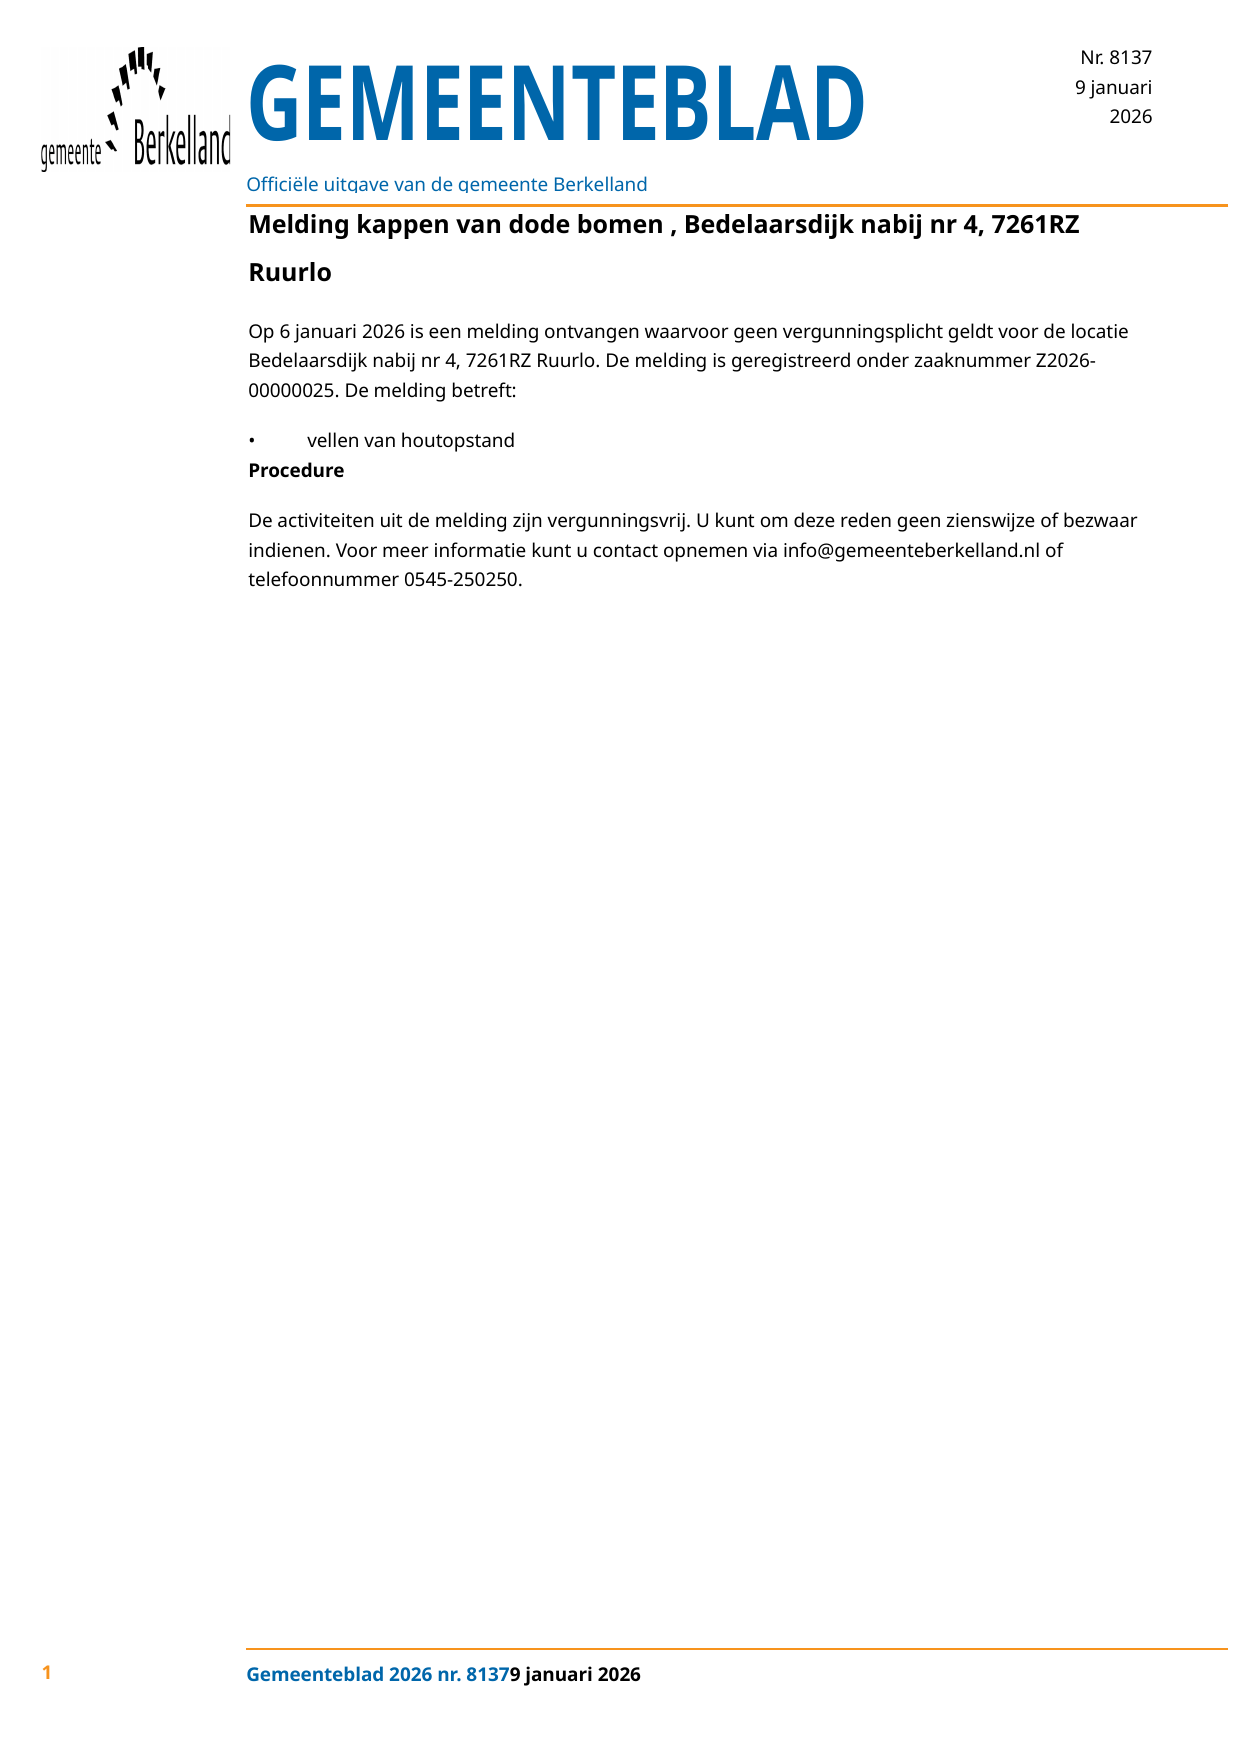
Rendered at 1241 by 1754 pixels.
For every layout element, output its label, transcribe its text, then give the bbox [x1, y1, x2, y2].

text Melding kappen van dode bomen , Bedelaarsdijk nabij nr 4, 7261RZ Ruurlo [248, 207, 1152, 288]
picture [41, 47, 231, 172]
text Op 6 januari 2026 is een melding ontvangen waarvoor geen vergunningsplicht geldt voor de locatie Bedelaarsdijk nabij nr 4, 7261RZ Ruurlo. De melding is geregistreerd onder zaaknummer Z2026-00000025. De melding betreft: [248, 318, 1152, 403]
text De activiteiten uit de melding zijn vergunningsvrij. U kunt om deze reden geen zienswijze of bezwaar indienen. Voor meer informatie kunt u contact opnemen via info@gemeenteberkelland.nl of telefoonnummer 0545-250250. [248, 507, 1152, 592]
list vellen van houtopstand [248, 427, 1152, 453]
text Procedure [248, 457, 1152, 483]
